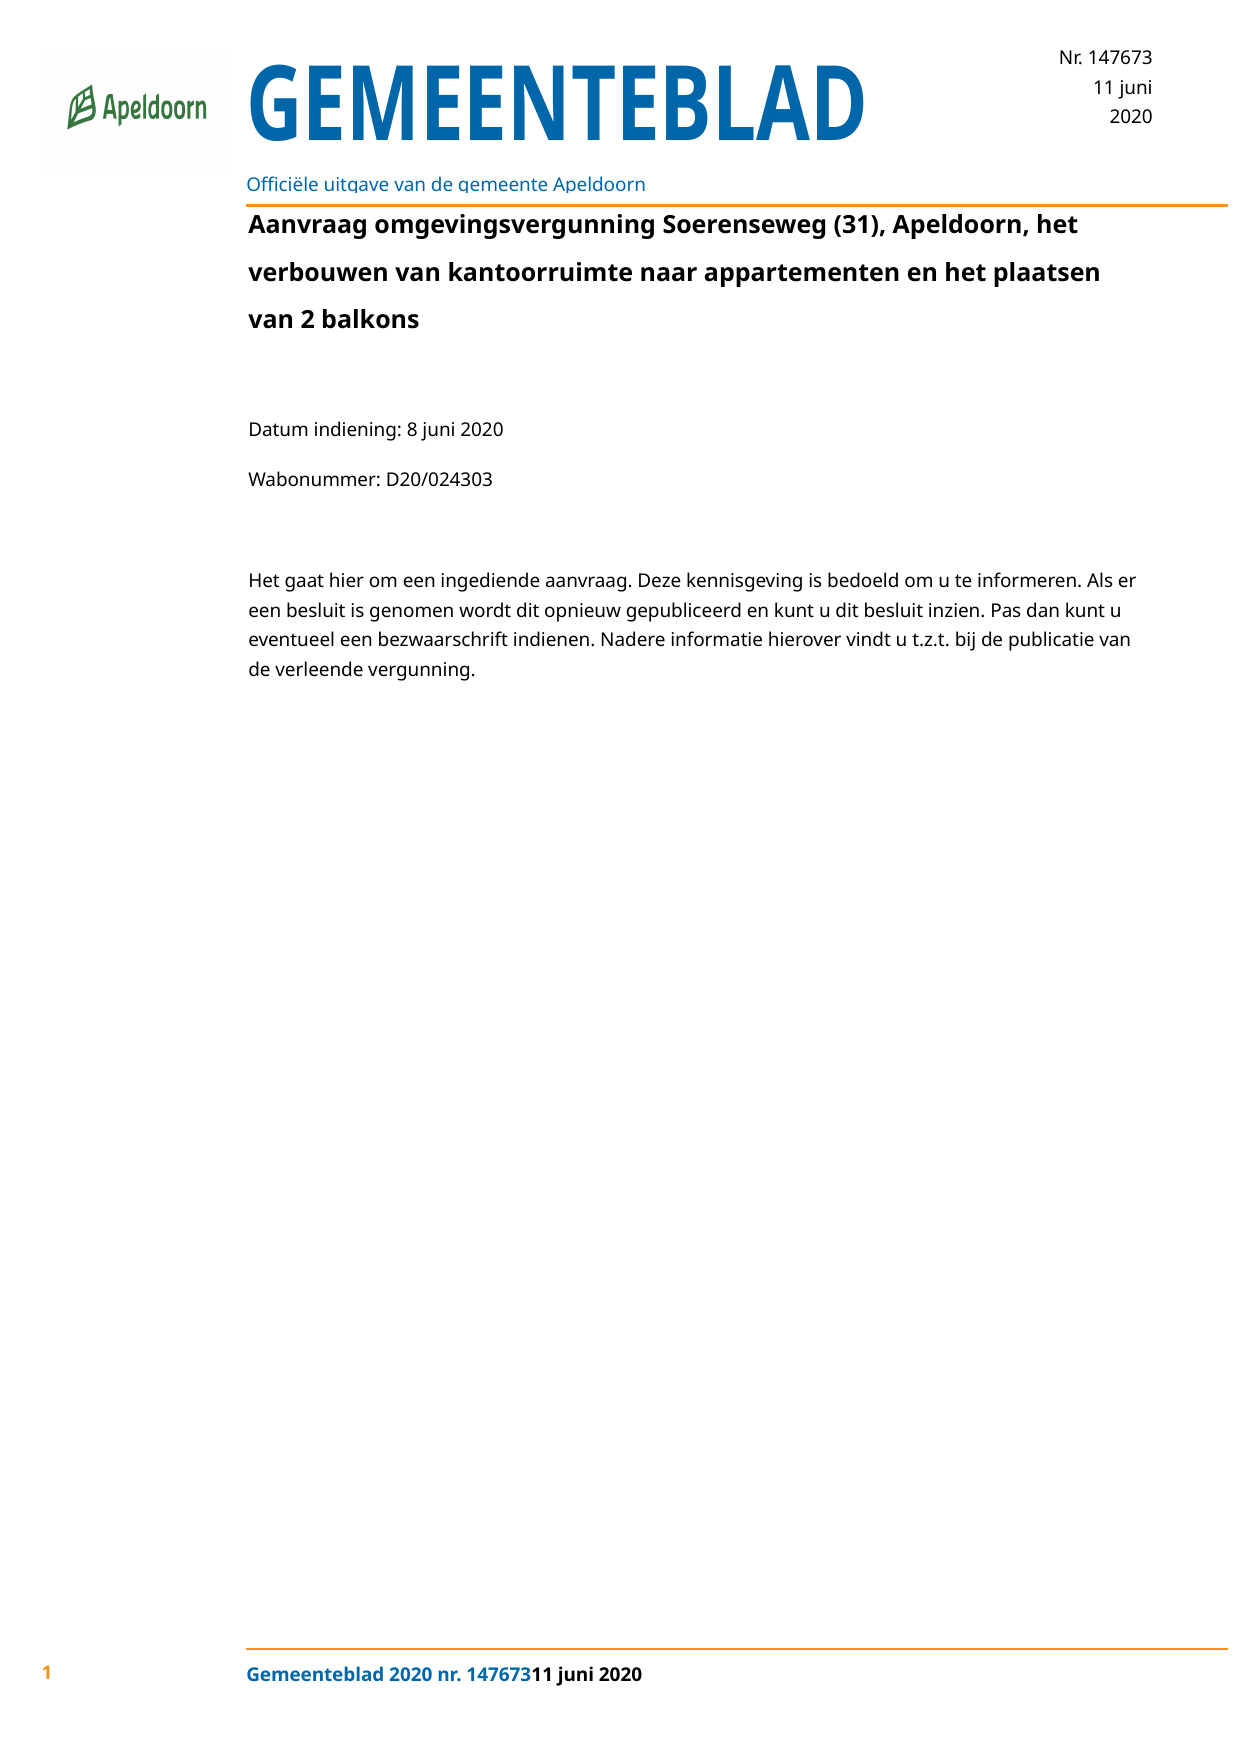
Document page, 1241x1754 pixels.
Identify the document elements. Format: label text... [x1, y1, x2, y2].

text Wabonummer: D20/024303 [248, 466, 1152, 492]
picture [41, 47, 231, 172]
text Aanvraag omgevingsvergunning Soerenseweg (31), Apeldoorn, het verbouwen van kantoorruimte naar appartementen en het plaatsen van 2 balkons [248, 207, 1152, 336]
text Datum indiening: 8 juni 2020 [248, 416, 1152, 442]
text Het gaat hier om een ingediende aanvraag. Deze kennisgeving is bedoeld om u te informeren. Als er een besluit is genomen wordt dit opnieuw gepubliceerd en kunt u dit besluit inzien. Pas dan kunt u eventueel een bezwaarschrift indienen. Nadere informatie hierover vindt u t.z.t. bij de publicatie van de verleende vergunning. [248, 567, 1152, 682]
